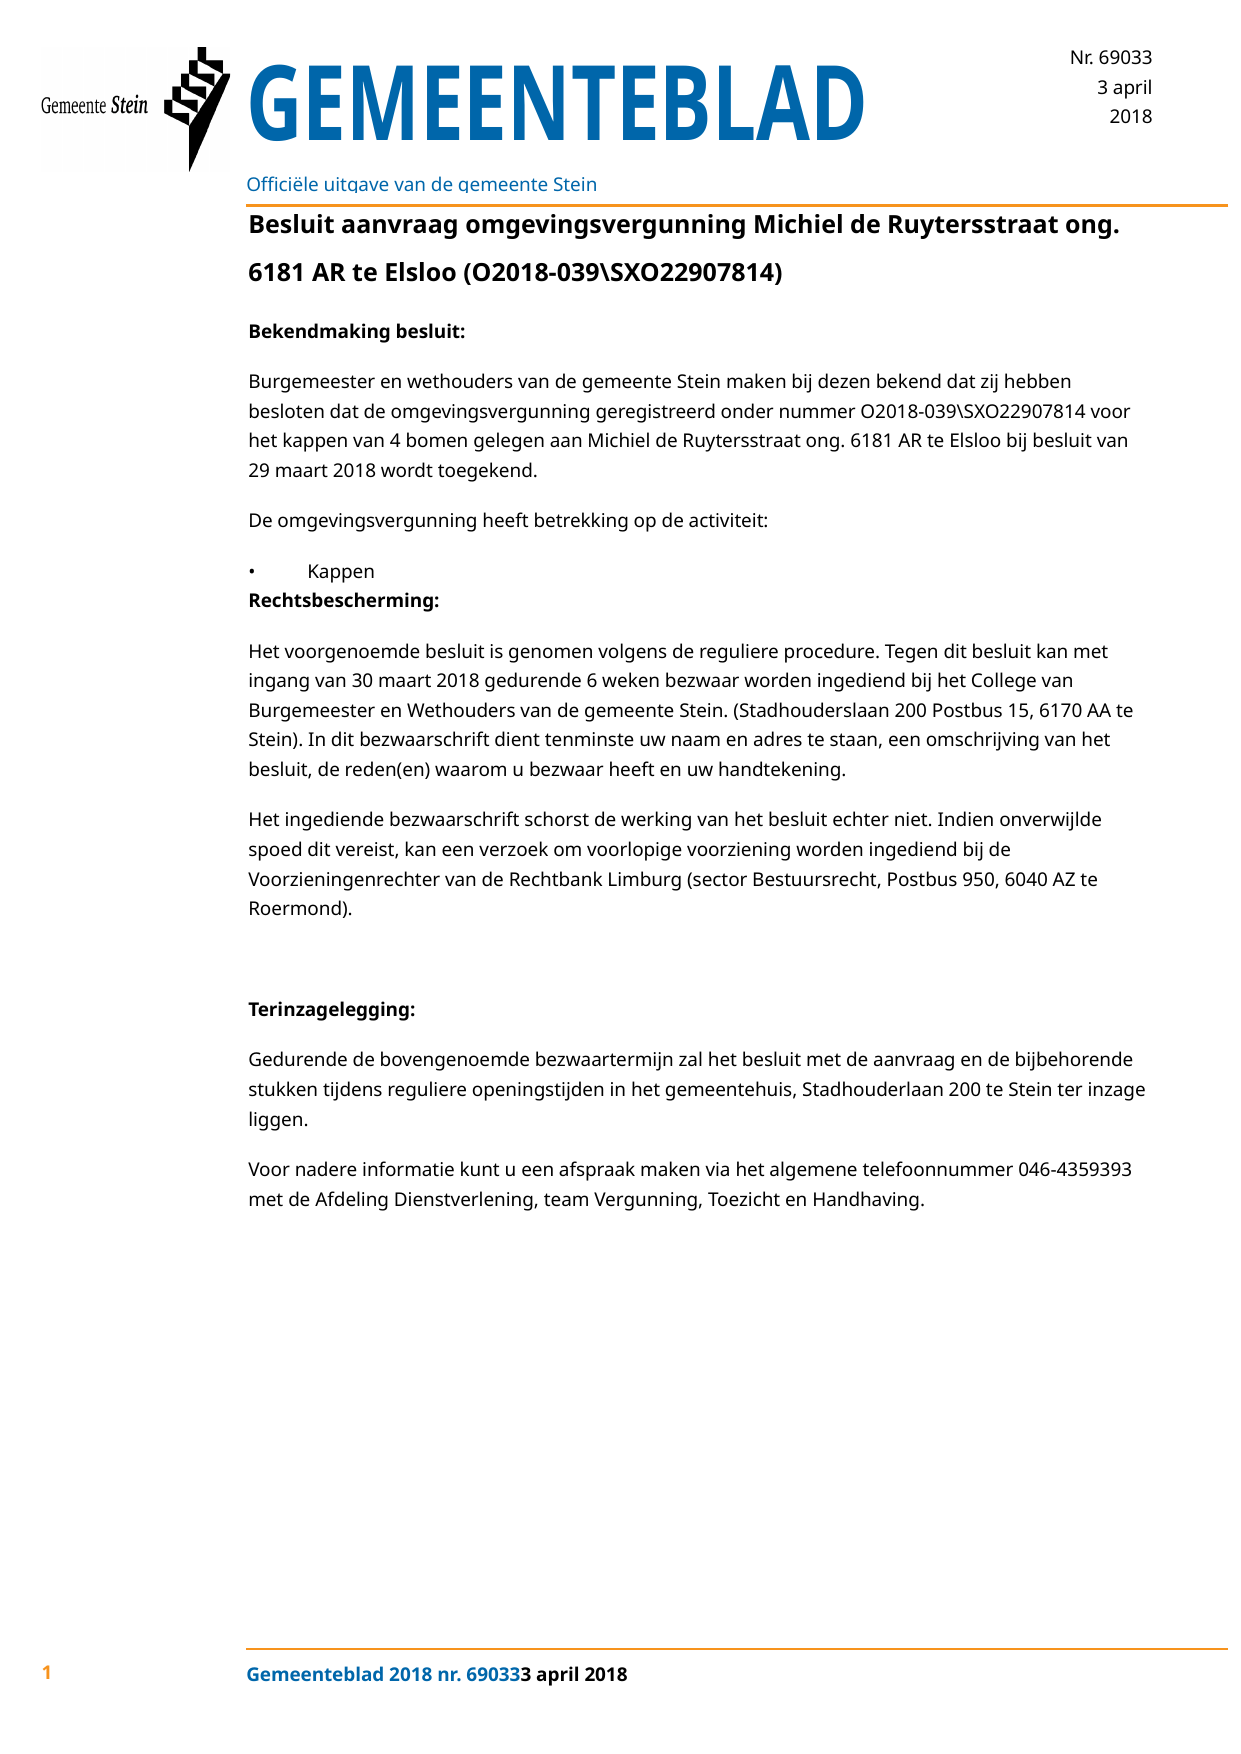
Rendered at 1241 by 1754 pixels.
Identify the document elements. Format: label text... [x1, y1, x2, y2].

text Voor nadere informatie kunt u een afspraak maken via het algemene telefoonnummer 046-4359393 met de Afdeling Dienstverlening, team Vergunning, Toezicht en Handhaving. [248, 1156, 1152, 1212]
text Besluit aanvraag omgevingsvergunning Michiel de Ruytersstraat ong. 6181 AR te Elsloo (O2018-039\SXO22907814) [248, 207, 1152, 288]
text Bekendmaking besluit: [248, 318, 1152, 344]
list Kappen [248, 558, 1152, 584]
text Het voorgenoemde besluit is genomen volgens de reguliere procedure. Tegen dit besluit kan met ingang van 30 maart 2018 gedurende 6 weken bezwaar worden ingediend bij het College van Burgemeester en Wethouders van de gemeente Stein. (Stadhouderslaan 200 Postbus 15, 6170 AA te Stein). In dit bezwaarschrift dient tenminste uw naam en adres te staan, een omschrijving van het besluit, de reden(en) waarom u bezwaar heeft en uw handtekening. [248, 638, 1152, 782]
picture [41, 47, 231, 172]
text Rechtsbescherming: [248, 587, 1152, 613]
text Terinzagelegging: [248, 996, 1152, 1022]
text Gedurende de bovengenoemde bezwaartermijn zal het besluit met de aanvraag en de bijbehorende stukken tijdens reguliere openingstijden in het gemeentehuis, Stadhouderlaan 200 te Stein ter inzage liggen. [248, 1047, 1152, 1132]
text De omgevingsvergunning heeft betrekking op de activiteit: [248, 507, 1152, 533]
text Burgemeester en wethouders van de gemeente Stein maken bij dezen bekend dat zij hebben besloten dat de omgevingsvergunning geregistreerd onder nummer O2018-039\SXO22907814 voor het kappen van 4 bomen gelegen aan Michiel de Ruytersstraat ong. 6181 AR te Elsloo bij besluit van 29 maart 2018 wordt toegekend. [248, 368, 1152, 483]
text Het ingediende bezwaarschrift schorst de werking van het besluit echter niet. Indien onverwijlde spoed dit vereist, kan een verzoek om voorlopige voorziening worden ingediend bij de Voorzieningenrechter van de Rechtbank Limburg (sector Bestuursrecht, Postbus 950, 6040 AZ te Roermond). [248, 807, 1152, 921]
